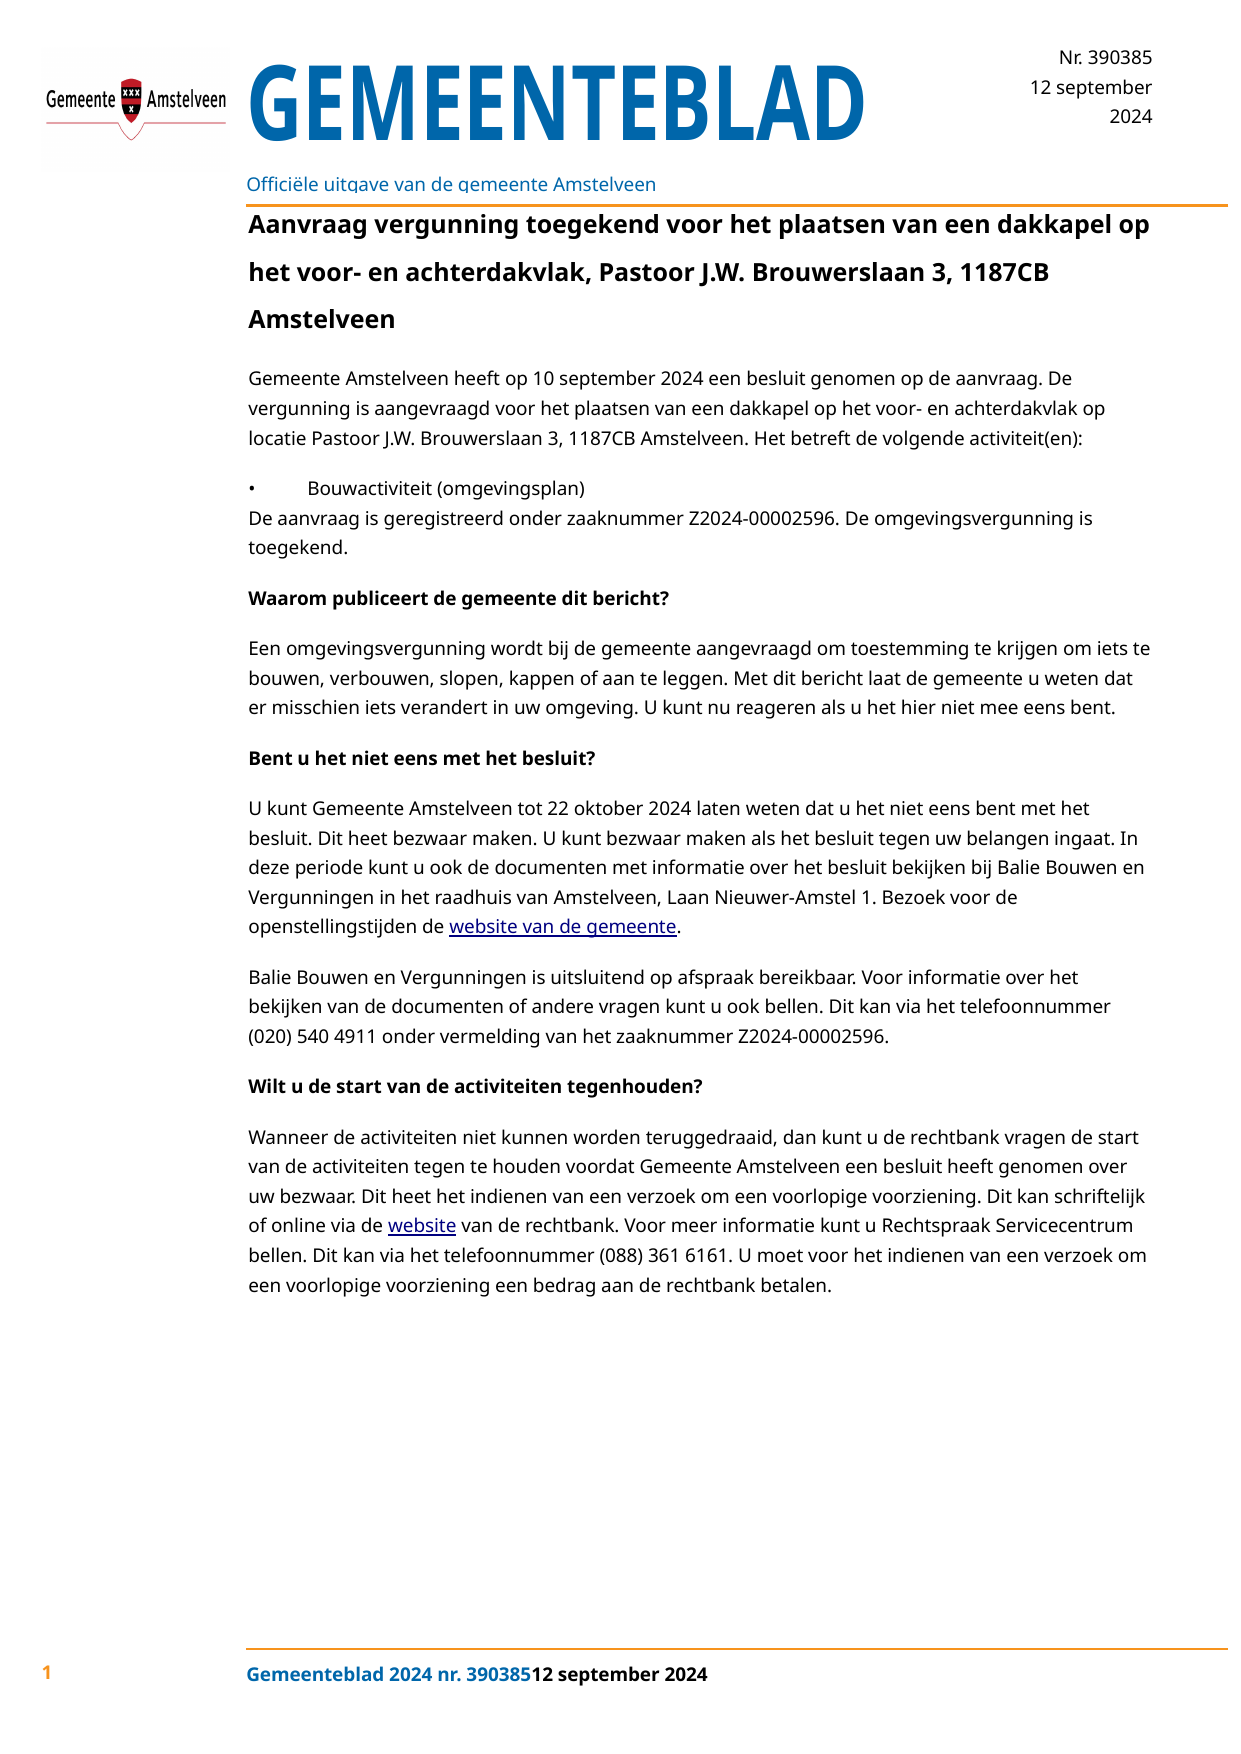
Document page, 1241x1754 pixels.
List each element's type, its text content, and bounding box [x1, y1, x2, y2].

list Bouwactiviteit (omgevingsplan) [248, 475, 1152, 501]
text Wanneer de activiteiten niet kunnen worden teruggedraaid, dan kunt u de rechtbank vragen de start van de activiteiten tegen te houden voordat Gemeente Amstelveen een besluit heeft genomen over uw bezwaar. Dit heet het indienen van een verzoek om een voorlopige voorziening. Dit kan schriftelijk of online via de website van de rechtbank. Voor meer informatie kunt u Rechtspraak Servicecentrum bellen. Dit kan via het telefoonnummer (088) 361 6161. U moet voor het indienen van een verzoek om een voorlopige voorziening een bedrag aan de rechtbank betalen. [248, 1124, 1152, 1297]
text Gemeente Amstelveen heeft op 10 september 2024 een besluit genomen op de aanvraag. De vergunning is aangevraagd voor het plaatsen van een dakkapel op het voor- en achterdakvlak op locatie Pastoor J.W. Brouwerslaan 3, 1187CB Amstelveen. Het betreft de volgende activiteit(en): [248, 366, 1152, 450]
text Balie Bouwen en Vergunningen is uitsluitend op afspraak bereikbaar. Voor informatie over het bekijken van de documenten of andere vragen kunt u ook bellen. Dit kan via het telefoonnummer (020) 540 4911 onder vermelding van het zaaknummer Z2024-00002596. [248, 964, 1152, 1049]
text Bent u het niet eens met het besluit? [248, 745, 1152, 770]
text Wilt u de start van de activiteiten tegenhouden? [248, 1073, 1152, 1099]
text Aanvraag vergunning toegekend voor het plaatsen van een dakkapel op het voor- en achterdakvlak, Pastoor J.W. Brouwerslaan 3, 1187CB Amstelveen [248, 207, 1152, 336]
text Waarom publiceert de gemeente dit bericht? [248, 585, 1152, 610]
text De aanvraag is geregistreerd onder zaaknummer Z2024-00002596. De omgevingsvergunning is toegekend. [248, 505, 1152, 560]
picture [41, 47, 231, 172]
text Een omgevingsvergunning wordt bij de gemeente aangevraagd om toestemming te krijgen om iets te bouwen, verbouwen, slopen, kappen of aan te leggen. Met dit bericht laat de gemeente u weten dat er misschien iets verandert in uw omgeving. U kunt nu reageren als u het hier niet mee eens bent. [248, 635, 1152, 720]
text U kunt Gemeente Amstelveen tot 22 oktober 2024 laten weten dat u het niet eens bent met het besluit. Dit heet bezwaar maken. U kunt bezwaar maken als het besluit tegen uw belangen ingaat. In deze periode kunt u ook de documenten met informatie over het besluit bekijken bij Balie Bouwen en Vergunningen in het raadhuis van Amstelveen, Laan Nieuwer-Amstel 1. Bezoek voor de openstellingstijden de website van de gemeente. [248, 795, 1152, 939]
